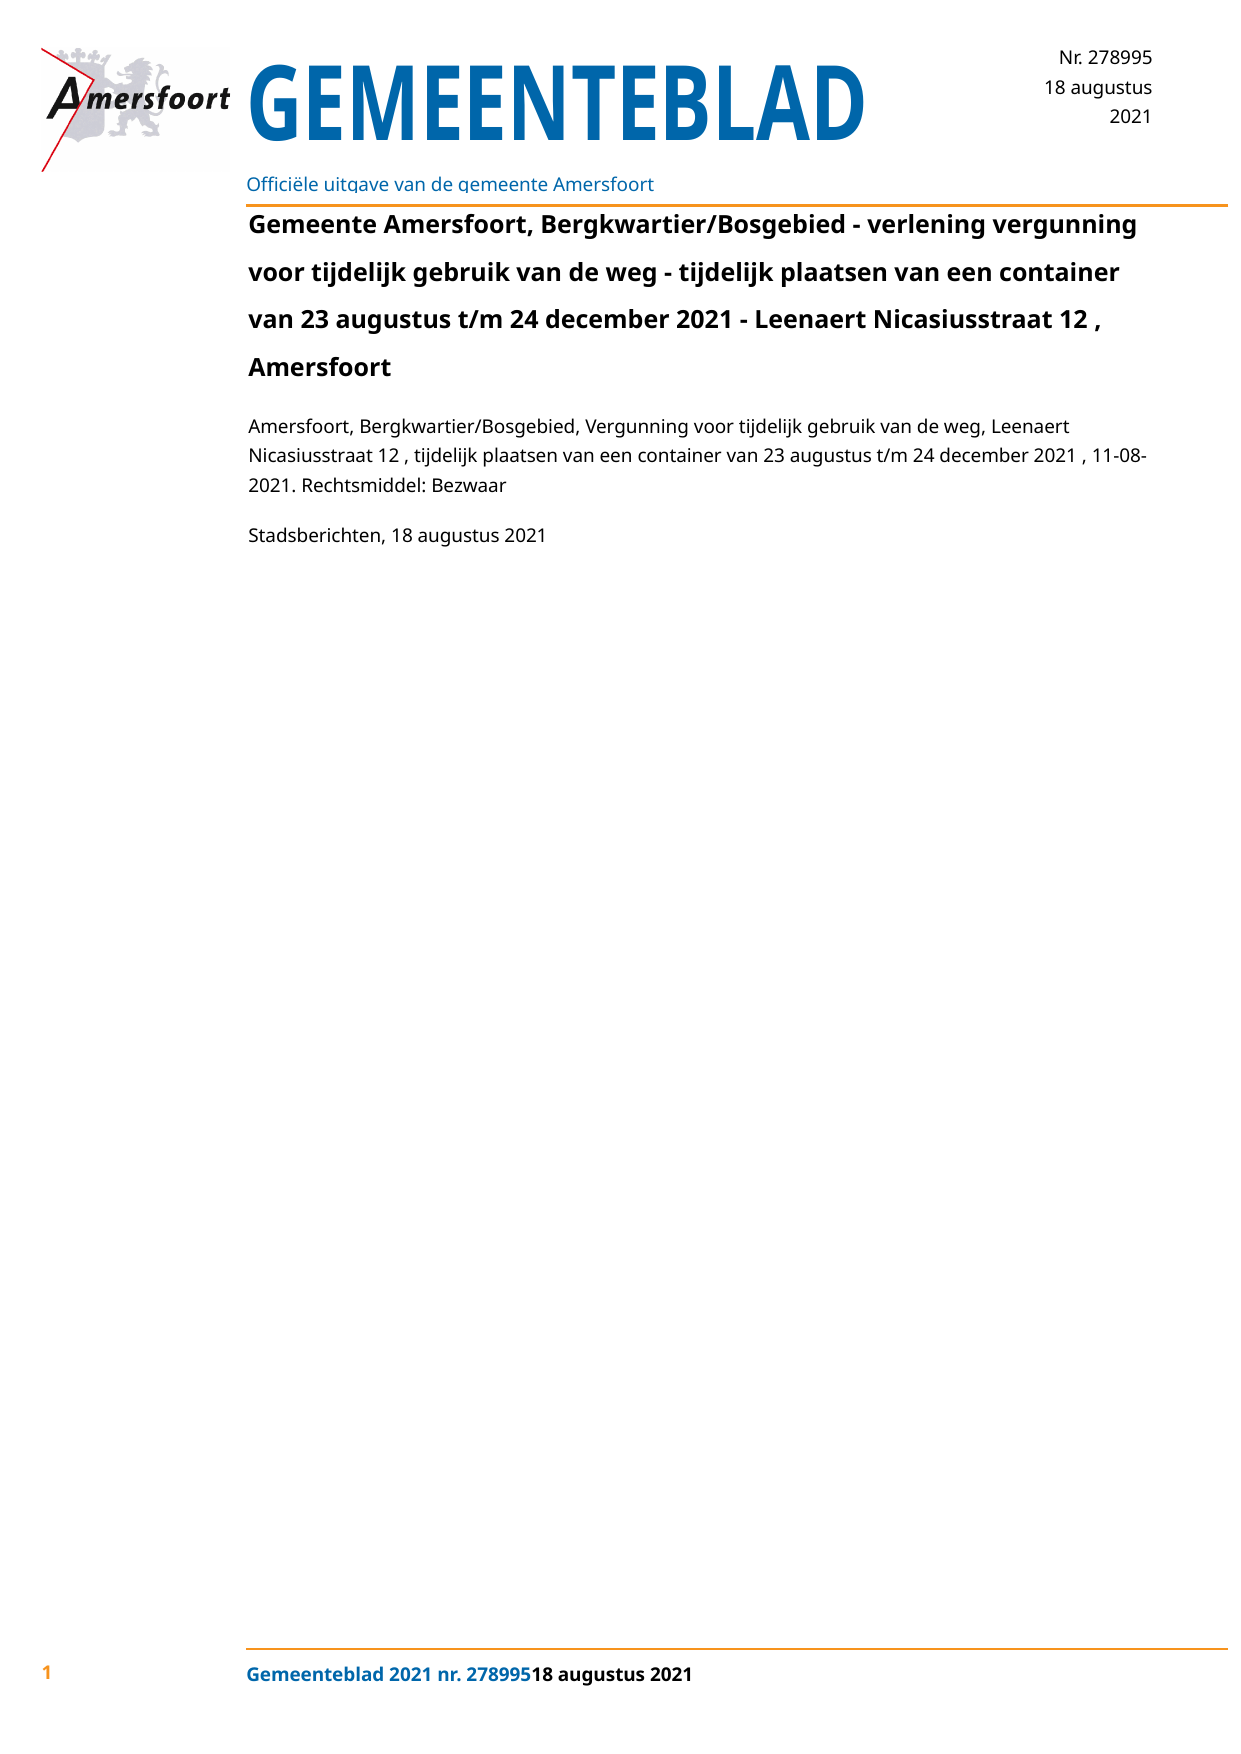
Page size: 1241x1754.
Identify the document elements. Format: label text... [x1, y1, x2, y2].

picture [41, 47, 231, 172]
text Amersfoort, Bergkwartier/Bosgebied, Vergunning voor tijdelijk gebruik van de weg, Leenaert Nicasiusstraat 12 , tijdelijk plaatsen van een container van 23 augustus t/m 24 december 2021 , 11-08-2021. Rechtsmiddel: Bezwaar [248, 413, 1152, 498]
text Gemeente Amersfoort, Bergkwartier/Bosgebied - verlening vergunning voor tijdelijk gebruik van de weg - tijdelijk plaatsen van een container van 23 augustus t/m 24 december 2021 - Leenaert Nicasiusstraat 12 , Amersfoort [248, 207, 1152, 384]
text Stadsberichten, 18 augustus 2021 [248, 523, 1152, 548]
